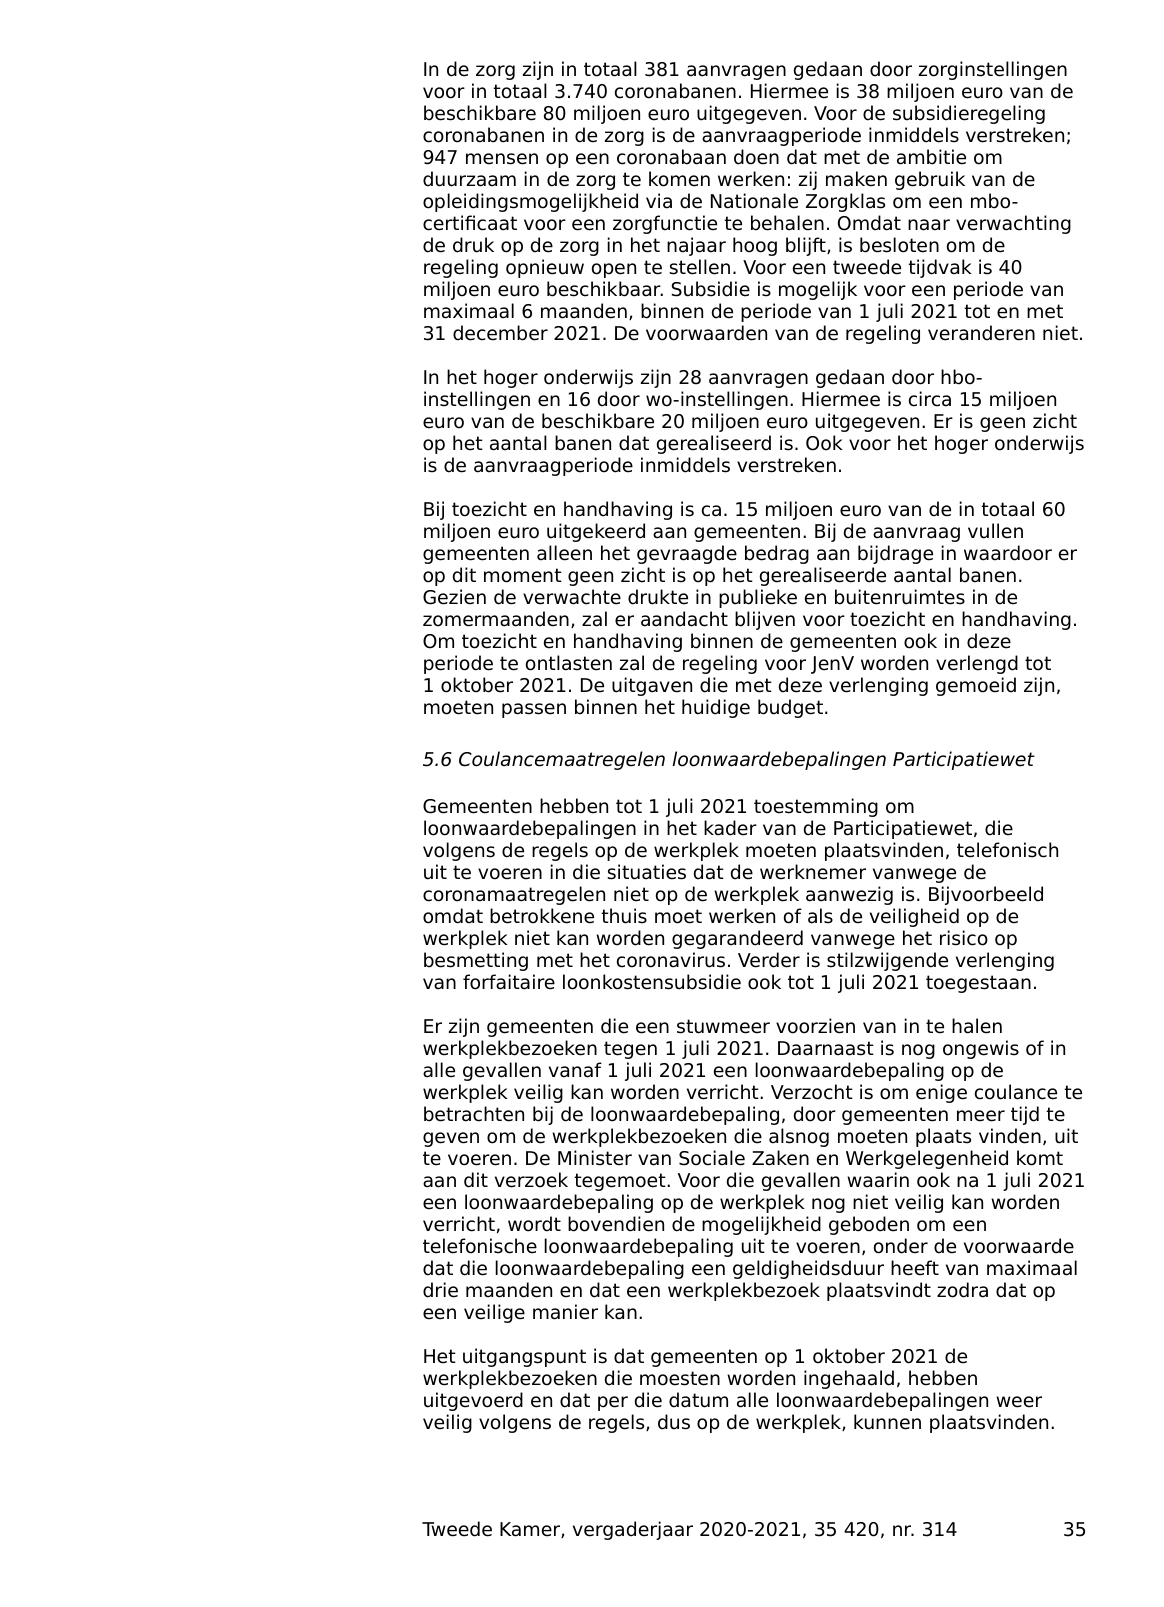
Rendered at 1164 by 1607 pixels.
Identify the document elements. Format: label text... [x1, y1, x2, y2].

text Het uitgangspunt is dat gemeenten op 1 oktober 2021 de werkplekbezoeken die moesten worden ingehaald, hebben uitgevoerd en dat per die datum alle loonwaardebepalingen weer veilig volgens de regels, dus op de werkplek, kunnen plaatsvinden. [422, 1346, 1087, 1434]
subtitle 5.6 Coulancemaatregelen loonwaardebepalingen Participatiewet [422, 749, 1087, 771]
text In de zorg zijn in totaal 381 aanvragen gedaan door zorginstellingen voor in totaal 3.740 coronabanen. Hiermee is 38 miljoen euro van de beschikbare 80 miljoen euro uitgegeven. Voor de subsidieregeling coronabanen in de zorg is de aanvraagperiode inmiddels verstreken; 947 mensen op een coronabaan doen dat met de ambitie om duurzaam in de zorg te komen werken: zij maken gebruik van de opleidingsmogelijkheid via de Nationale Zorgklas om een mbo-certificaat voor een zorgfunctie te behalen. Omdat naar verwachting de druk op de zorg in het najaar hoog blijft, is besloten om de regeling opnieuw open te stellen. Voor een tweede tijdvak is 40 miljoen euro beschikbaar. Subsidie is mogelijk voor een periode van maximaal 6 maanden, binnen de periode van 1 juli 2021 tot en met 31 december 2021. De voorwaarden van de regeling veranderen niet. [422, 59, 1087, 345]
text Gemeenten hebben tot 1 juli 2021 toestemming om loonwaardebepalingen in het kader van de Participatiewet, die volgens de regels op de werkplek moeten plaatsvinden, telefonisch uit te voeren in die situaties dat de werknemer vanwege de coronamaatregelen niet op de werkplek aanwezig is. Bijvoorbeeld omdat betrokkene thuis moet werken of als de veiligheid op de werkplek niet kan worden gegarandeerd vanwege het risico op besmetting met het coronavirus. Verder is stilzwijgende verlenging van forfaitaire loonkostensubsidie ook tot 1 juli 2021 toegestaan. [422, 796, 1087, 994]
text Bij toezicht en handhaving is ca. 15 miljoen euro van de in totaal 60 miljoen euro uitgekeerd aan gemeenten. Bij de aanvraag vullen gemeenten alleen het gevraagde bedrag aan bijdrage in waardoor er op dit moment geen zicht is op het gerealiseerde aantal banen. Gezien de verwachte drukte in publieke en buitenruimtes in de zomermaanden, zal er aandacht blijven voor toezicht en handhaving. Om toezicht en handhaving binnen de gemeenten ook in deze periode te ontlasten zal de regeling voor JenV worden verlengd tot 1 oktober 2021. De uitgaven die met deze verlenging gemoeid zijn, moeten passen binnen het huidige budget. [422, 499, 1087, 719]
text Er zijn gemeenten die een stuwmeer voorzien van in te halen werkplekbezoeken tegen 1 juli 2021. Daarnaast is nog ongewis of in alle gevallen vanaf 1 juli 2021 een loonwaardebepaling op de werkplek veilig kan worden verricht. Verzocht is om enige coulance te betrachten bij de loonwaardebepaling, door gemeenten meer tijd te geven om de werkplekbezoeken die alsnog moeten plaats vinden, uit te voeren. De Minister van Sociale Zaken en Werkgelegenheid komt aan dit verzoek tegemoet. Voor die gevallen waarin ook na 1 juli 2021 een loonwaardebepaling op de werkplek nog niet veilig kan worden verricht, wordt bovendien de mogelijkheid geboden om een telefonische loonwaardebepaling uit te voeren, onder de voorwaarde dat die loonwaardebepaling een geldigheidsduur heeft van maximaal drie maanden en dat een werkplekbezoek plaatsvindt zodra dat op een veilige manier kan. [422, 1016, 1087, 1323]
text In het hoger onderwijs zijn 28 aanvragen gedaan door hbo-instellingen en 16 door wo-instellingen. Hiermee is circa 15 miljoen euro van de beschikbare 20 miljoen euro uitgegeven. Er is geen zicht op het aantal banen dat gerealiseerd is. Ook voor het hoger onderwijs is de aanvraagperiode inmiddels verstreken. [422, 367, 1087, 477]
